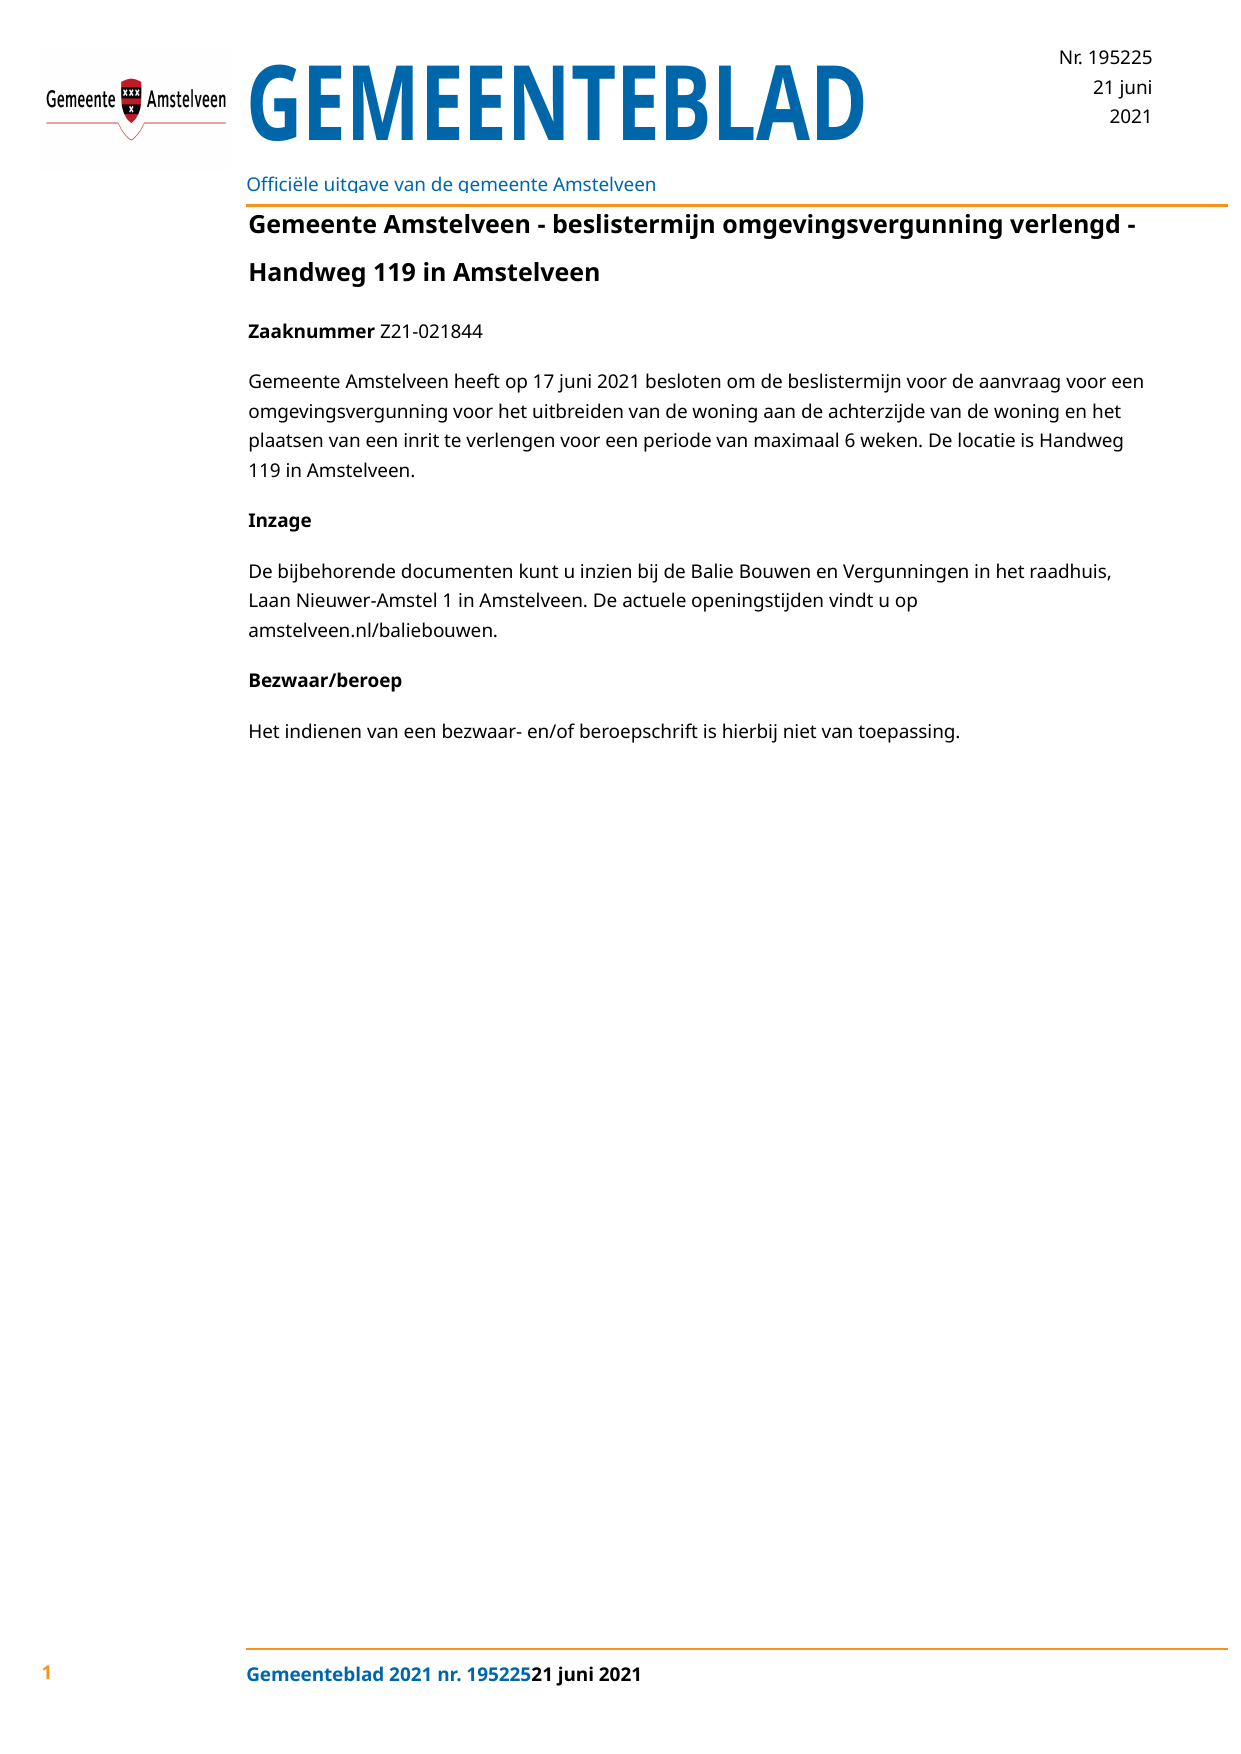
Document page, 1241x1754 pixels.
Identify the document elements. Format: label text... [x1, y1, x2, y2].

text Bezwaar/beroep [248, 667, 1152, 693]
text Zaaknummer Z21-021844 [248, 318, 1152, 344]
text Gemeente Amstelveen heeft op 17 juni 2021 besloten om de beslistermijn voor de aanvraag voor een omgevingsvergunning voor het uitbreiden van de woning aan de achterzijde van de woning en het plaatsen van een inrit te verlengen voor een periode van maximaal 6 weken. De locatie is Handweg 119 in Amstelveen. [248, 368, 1152, 483]
text Het indienen van een bezwaar- en/of beroepschrift is hierbij niet van toepassing. [248, 718, 1152, 744]
picture [41, 47, 231, 172]
text Inzage [248, 507, 1152, 533]
text Gemeente Amstelveen - beslistermijn omgevingsvergunning verlengd - Handweg 119 in Amstelveen [248, 207, 1152, 288]
text De bijbehorende documenten kunt u inzien bij de Balie Bouwen en Vergunningen in het raadhuis, Laan Nieuwer-Amstel 1 in Amstelveen. De actuele openingstijden vindt u op amstelveen.nl/baliebouwen. [248, 558, 1152, 643]
